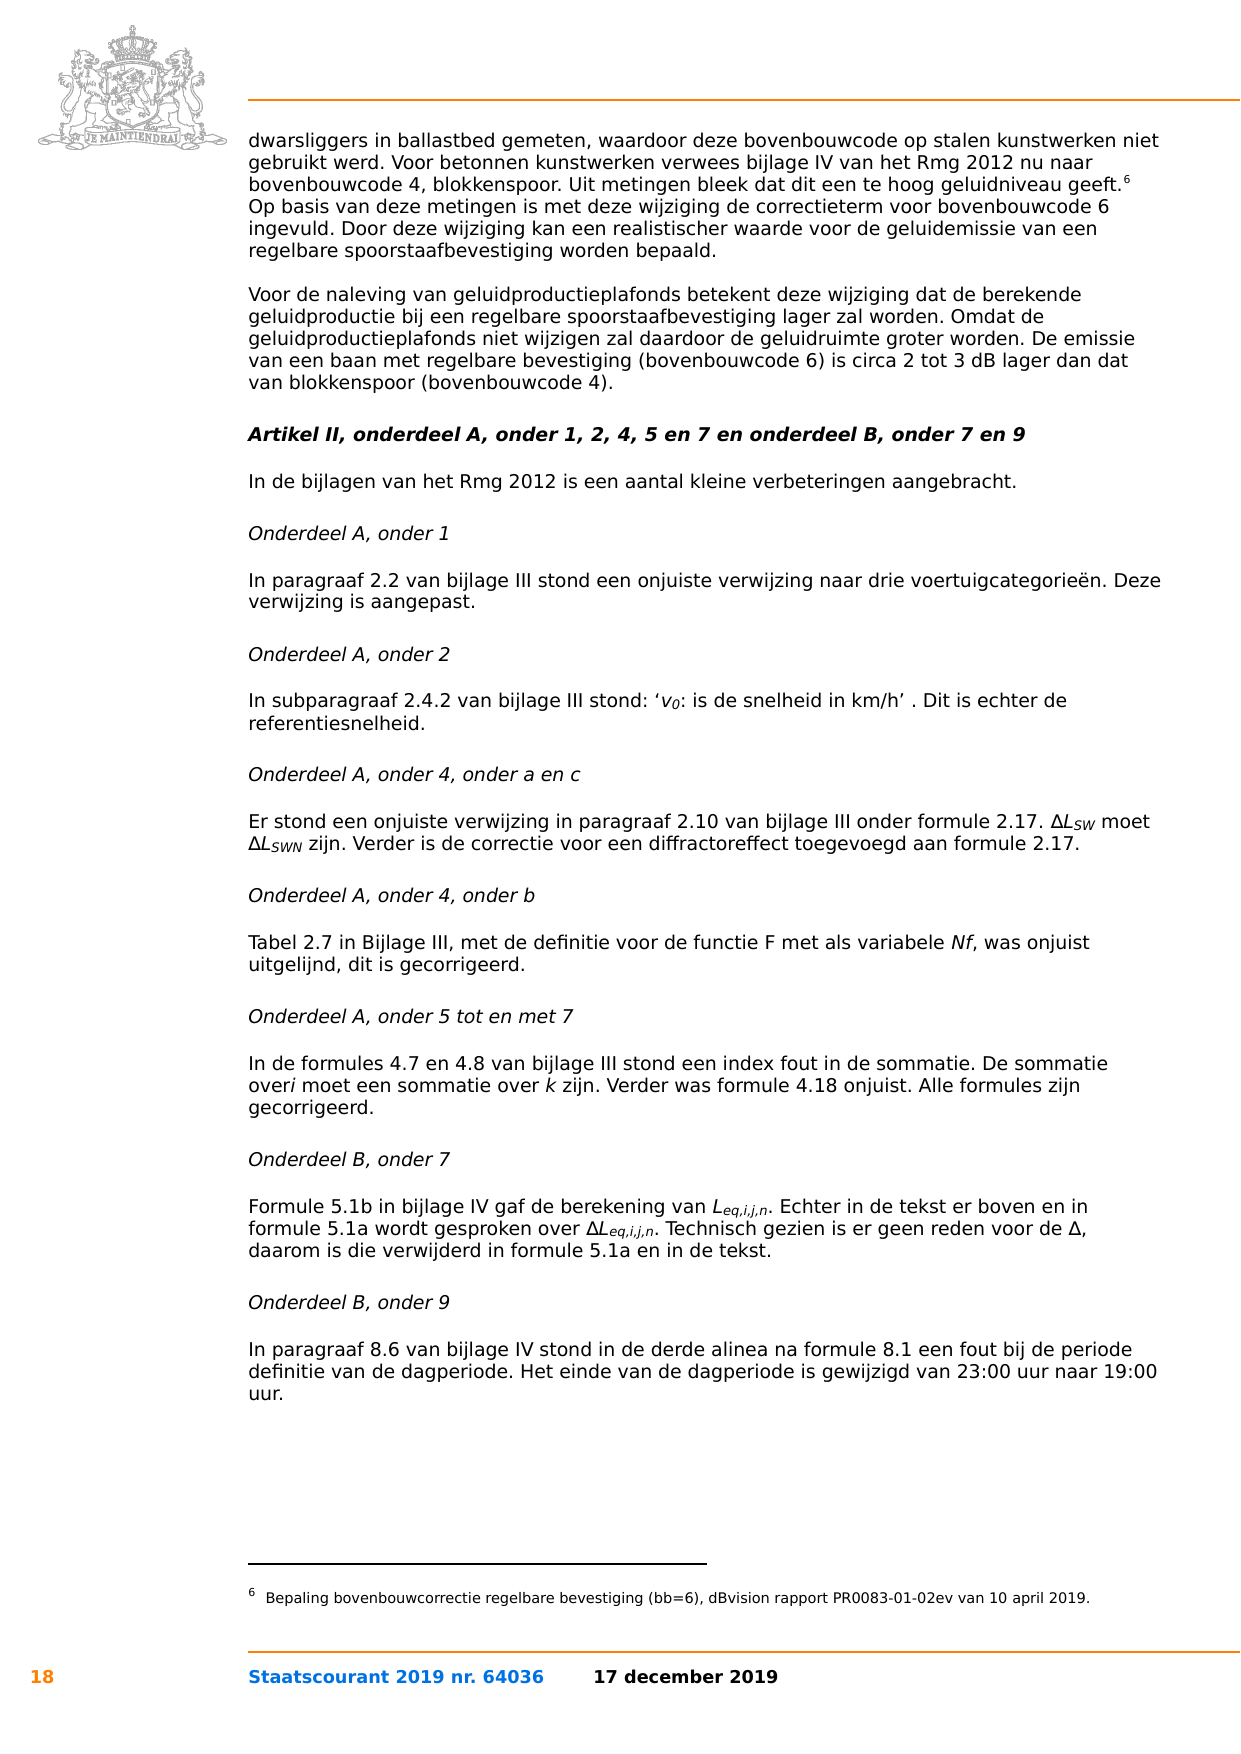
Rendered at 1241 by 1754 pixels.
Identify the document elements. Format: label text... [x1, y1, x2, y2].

text In subparagraaf 2.4.2 van bijlage III stond: ‘v0: is de snelheid in km/h’ . Dit is echter de referentiesnelheid. [248, 690, 1163, 734]
text Formule 5.1b in bijlage IV gaf de berekening van Leq,i,j,n. Echter in de tekst er boven en in formule 5.1a wordt gesproken over ∆Leq,i,j,n. Technisch gezien is er geen reden voor de ∆, daarom is die verwijderd in formule 5.1a en in de tekst. [248, 1196, 1163, 1262]
subtitle Onderdeel A, onder 5 tot en met 7 [248, 1006, 1163, 1028]
text In de formules 4.7 en 4.8 van bijlage III stond een index fout in de sommatie. De sommatie overi moet een sommatie over k zijn. Verder was formule 4.18 onjuist. Alle formules zijn gecorrigeerd. [248, 1053, 1163, 1119]
subtitle Onderdeel A, onder 1 [248, 522, 1163, 544]
subtitle Onderdeel B, onder 7 [248, 1149, 1163, 1171]
subtitle Onderdeel B, onder 9 [248, 1292, 1163, 1314]
text In paragraaf 2.2 van bijlage III stond een onjuiste verwijzing naar drie voertuigcategorieën. Deze verwijzing is aangepast. [248, 569, 1163, 613]
text Er stond een onjuiste verwijzing in paragraaf 2.10 van bijlage III onder formule 2.17. ∆LSW moet ∆LSWN zijn. Verder is de correctie voor een diffractoreffect toegevoegd aan formule 2.17. [248, 811, 1163, 855]
text Voor de naleving van geluidproductieplafonds betekent deze wijziging dat de berekende geluidproductie bij een regelbare spoorstaafbevestiging lager zal worden. Omdat de geluidproductieplafonds niet wijzigen zal daardoor de geluidruimte groter worden. De emissie van een baan met regelbare bevestiging (bovenbouwcode 6) is circa 2 tot 3 dB lager dan dat van blokkenspoor (bovenbouwcode 4). [248, 284, 1163, 393]
subtitle Onderdeel A, onder 2 [248, 643, 1163, 665]
subtitle Artikel II, onderdeel A, onder 1, 2, 4, 5 en 7 en onderdeel B, onder 7 en 9 [248, 423, 1163, 446]
text In paragraaf 8.6 van bijlage IV stond in de derde alinea na formule 8.1 een fout bij de periode definitie van de dagperiode. Het einde van de dagperiode is gewijzigd van 23:00 uur naar 19:00 uur. [248, 1339, 1163, 1405]
text In de bijlagen van het Rmg 2012 is een aantal kleine verbeteringen aangebracht. [248, 471, 1163, 492]
text Bepaling bovenbouwcorrectie regelbare bevestiging (bb=6), dBvision rapport PR0083-01-02ev van 10 april 2019. [248, 1586, 1163, 1608]
text dwarsliggers in ballastbed gemeten, waardoor deze bovenbouwcode op stalen kunstwerken niet gebruikt werd. Voor betonnen kunstwerken verwees bijlage IV van het Rmg 2012 nu naar bovenbouwcode 4, blokkenspoor. Uit metingen bleek dat dit een te hoog geluidniveau geeft. Op basis van deze metingen is met deze wijziging de correctieterm voor bovenbouwcode 6 ingevuld. Door deze wijziging kan een realistischer waarde voor de geluidemissie van een regelbare spoorstaafbevestiging worden bepaald. [248, 130, 1163, 262]
subtitle Onderdeel A, onder 4, onder b [248, 885, 1163, 907]
picture [38, 25, 227, 150]
subtitle Onderdeel A, onder 4, onder a en c [248, 764, 1163, 786]
text Tabel 2.7 in Bijlage III, met de definitie voor de functie F met als variabele Nf, was onjuist uitgelijnd, dit is gecorrigeerd. [248, 932, 1163, 976]
